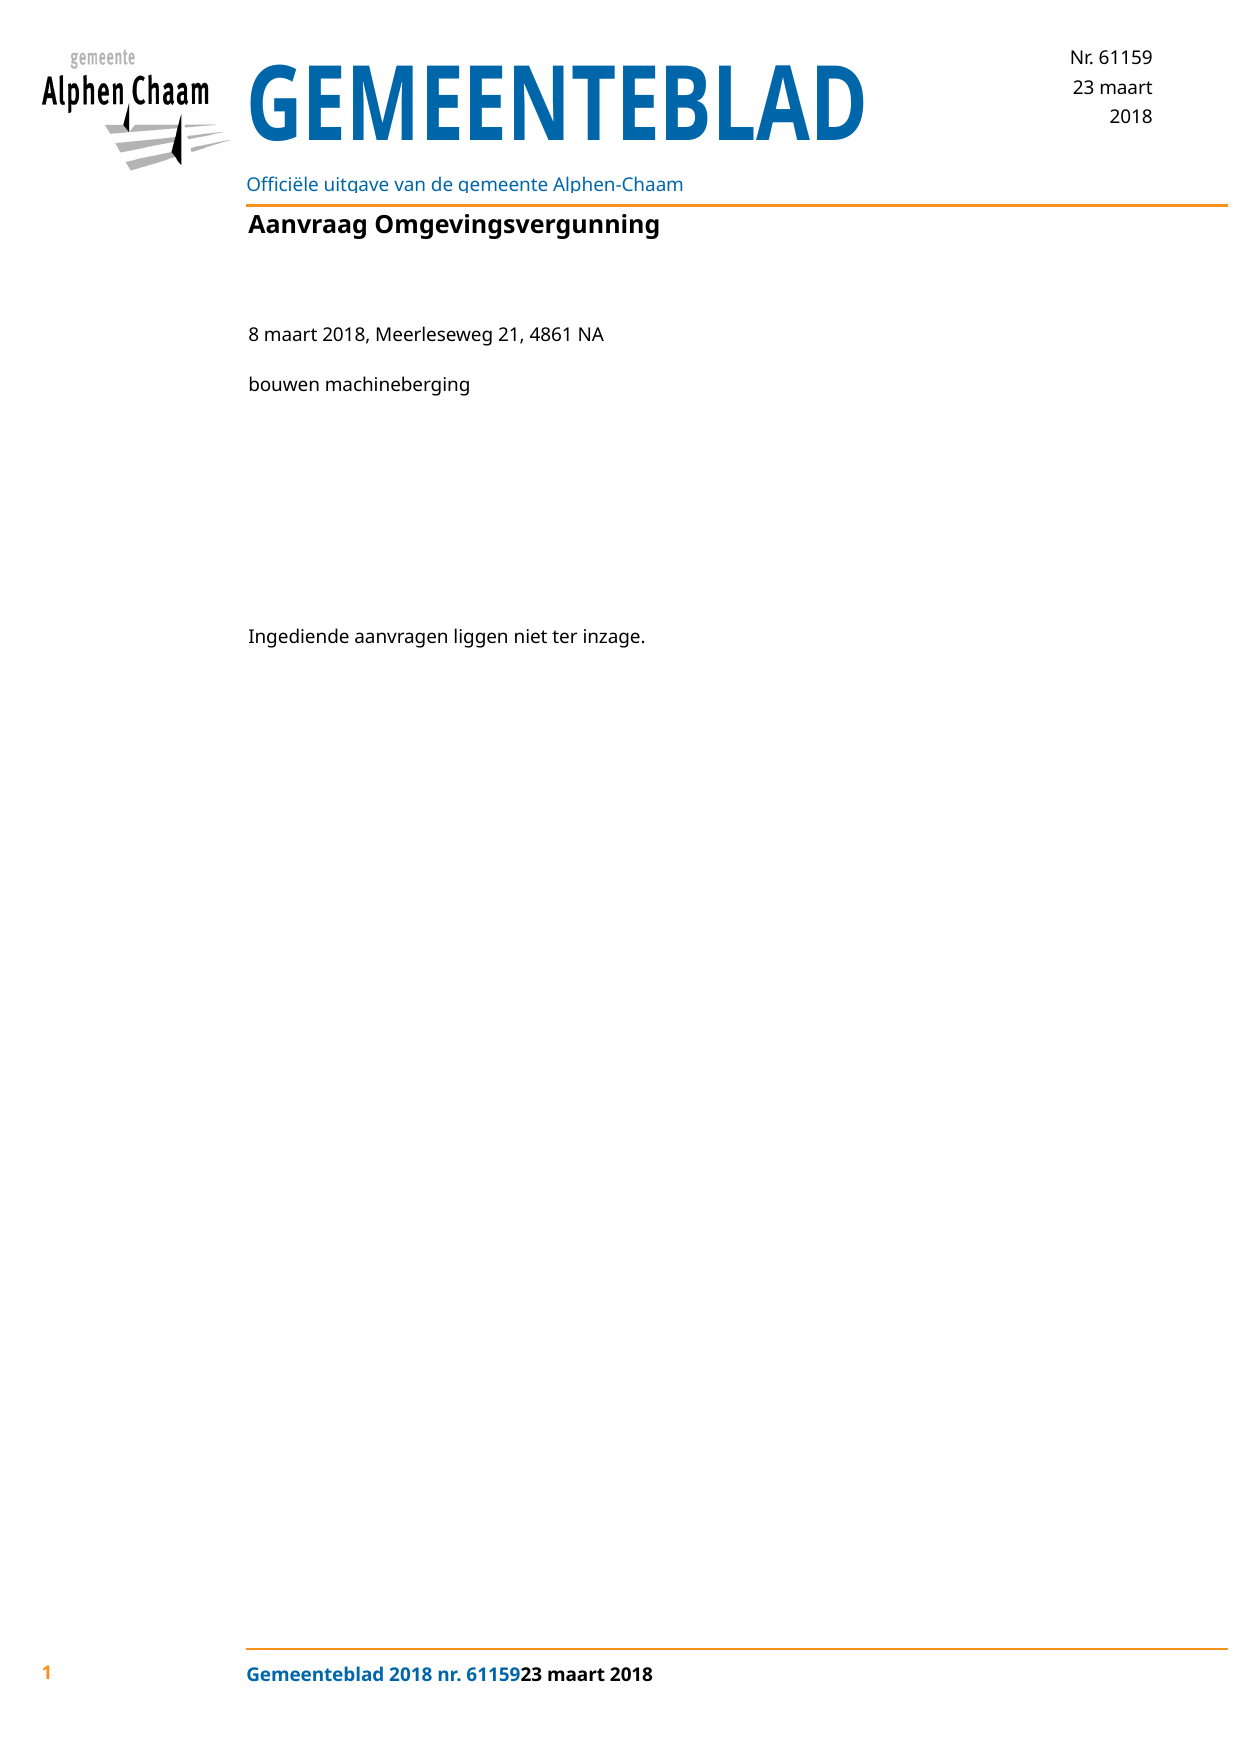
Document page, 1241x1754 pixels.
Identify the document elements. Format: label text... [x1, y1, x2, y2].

text 8 maart 2018, Meerleseweg 21, 4861 NA [248, 321, 1152, 346]
picture [41, 47, 231, 172]
text Aanvraag Omgevingsvergunning [248, 207, 1152, 241]
text bouwen machineberging [248, 371, 1152, 397]
text Ingediende aanvragen liggen niet ter inzage. [248, 623, 1152, 649]
